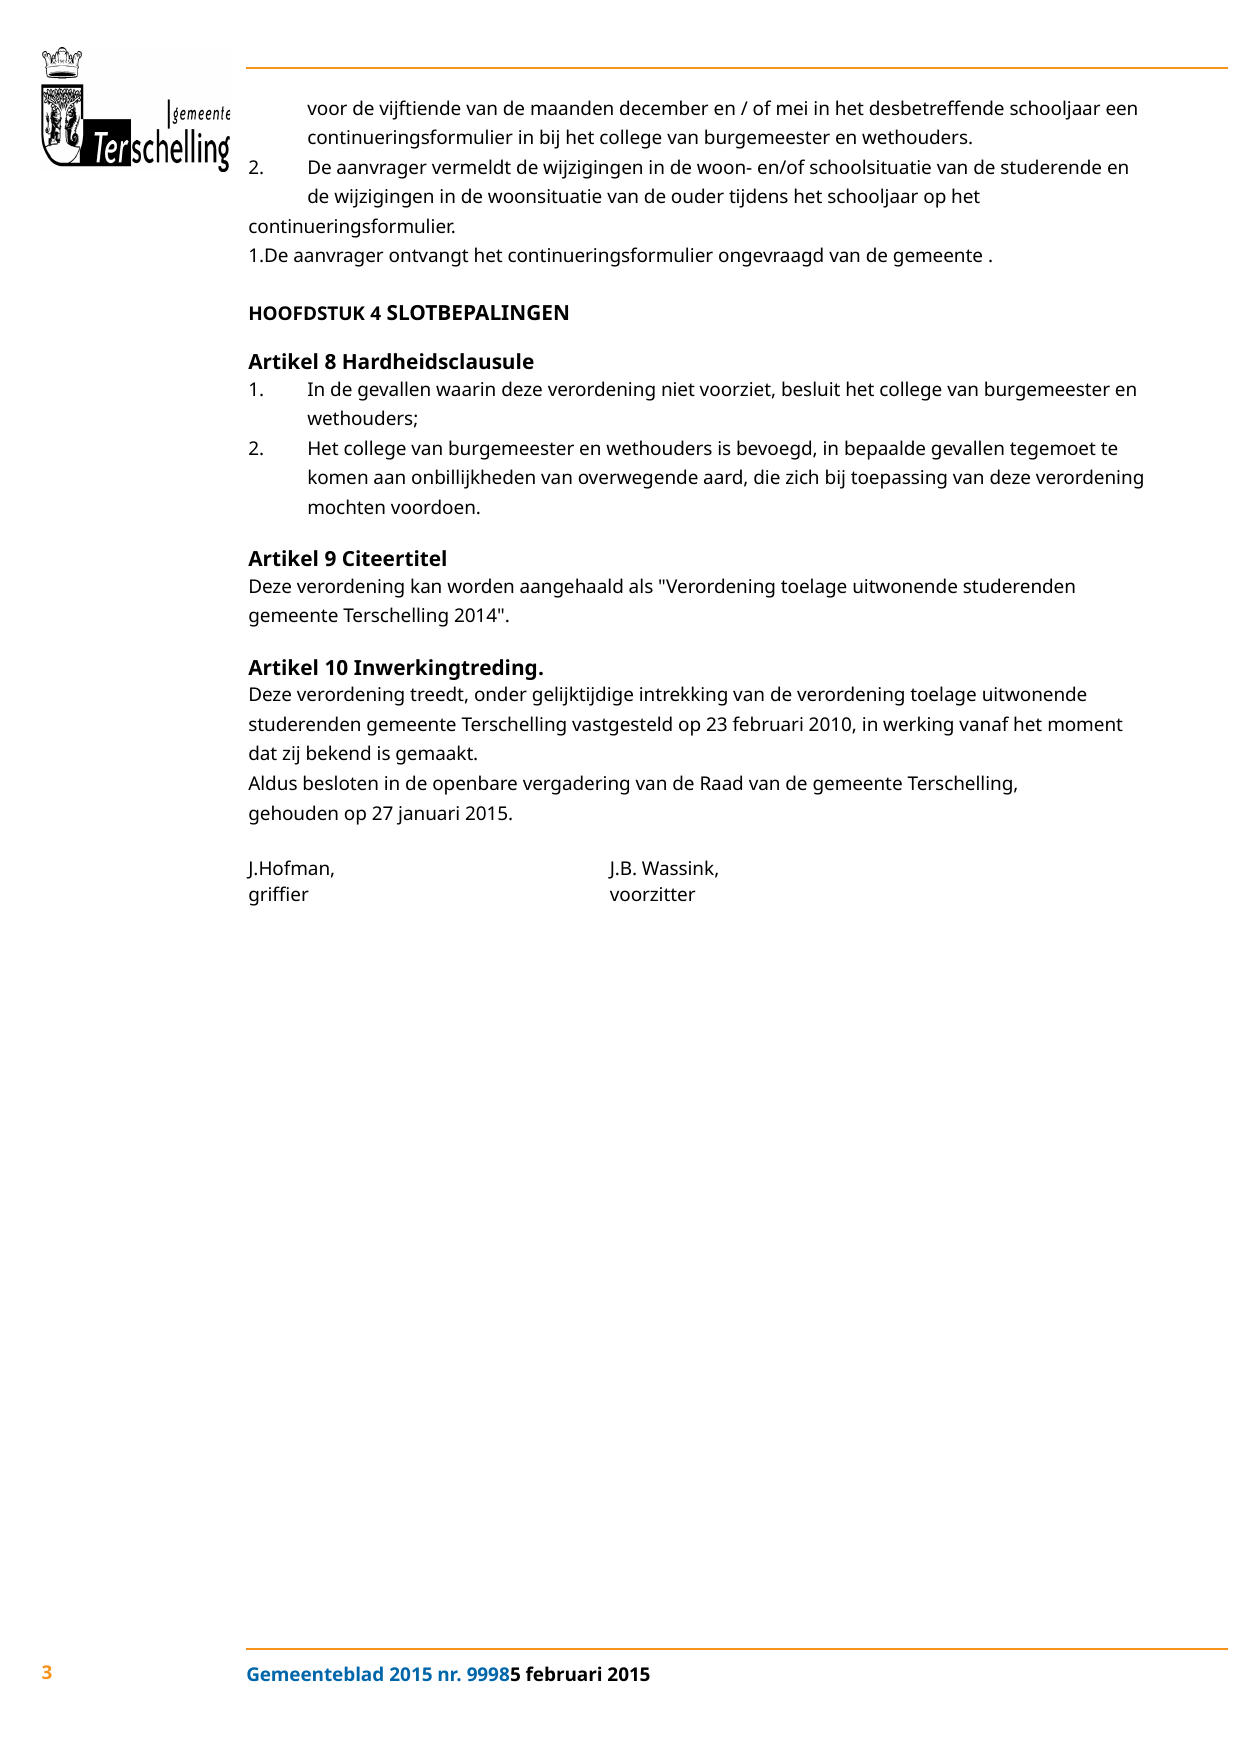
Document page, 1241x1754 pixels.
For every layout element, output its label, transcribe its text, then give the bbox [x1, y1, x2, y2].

text Artikel 10 Inwerkingtreding. [248, 653, 1152, 681]
text continueringsformulier. [248, 213, 1152, 239]
text Aldus besloten in de openbare vergadering van de Raad van de gemeente Terschelling, [248, 770, 1152, 796]
table_cell voorzitter [610, 881, 1152, 906]
text 1.De aanvrager ontvangt het continueringsformulier ongevraagd van de gemeente . [248, 243, 1152, 268]
list De aanvrager vermeldt de wijzigingen in de woon- en/of schoolsituatie van de studerende en de wijzigingen in de woonsituatie van de ouder tijdens het schooljaar op het [248, 154, 1152, 209]
list Het college van burgemeester en wethouders is bevoegd, in bepaalde gevallen tegemoet te komen aan onbillijkheden van overwegende aard, die zich bij toepassing van deze verordening mochten voordoen. [248, 435, 1152, 520]
table_header J.B. Wassink, [610, 855, 1152, 881]
table_cell griffier [248, 881, 609, 906]
text Artikel 9 Citeertitel [248, 544, 1152, 573]
text Artikel 8 Hardheidsclausule [248, 347, 1152, 376]
list In de gevallen waarin deze verordening niet voorziet, besluit het college van burgemeester en wethouders; [248, 376, 1152, 431]
text Deze verordening kan worden aangehaald als "Verordening toelage uitwonende studerenden gemeente Terschelling 2014". [248, 573, 1152, 628]
text HOOFDSTUK 4 SLOTBEPALINGEN [248, 298, 1152, 326]
picture [41, 47, 231, 172]
list voor de vijftiende van de maanden december en / of mei in het desbetreffende schooljaar een continueringsformulier in bij het college van burgemeester en wethouders. [248, 95, 1152, 150]
text Deze verordening treedt, onder gelijktijdige intrekking van de verordening toelage uitwonende [248, 681, 1152, 707]
table_header J.Hofman, [248, 855, 609, 881]
text studerenden gemeente Terschelling vastgesteld op 23 februari 2010, in werking vanaf het moment dat zij bekend is gemaakt. [248, 711, 1152, 766]
text gehouden op 27 januari 2015. [248, 800, 1152, 825]
